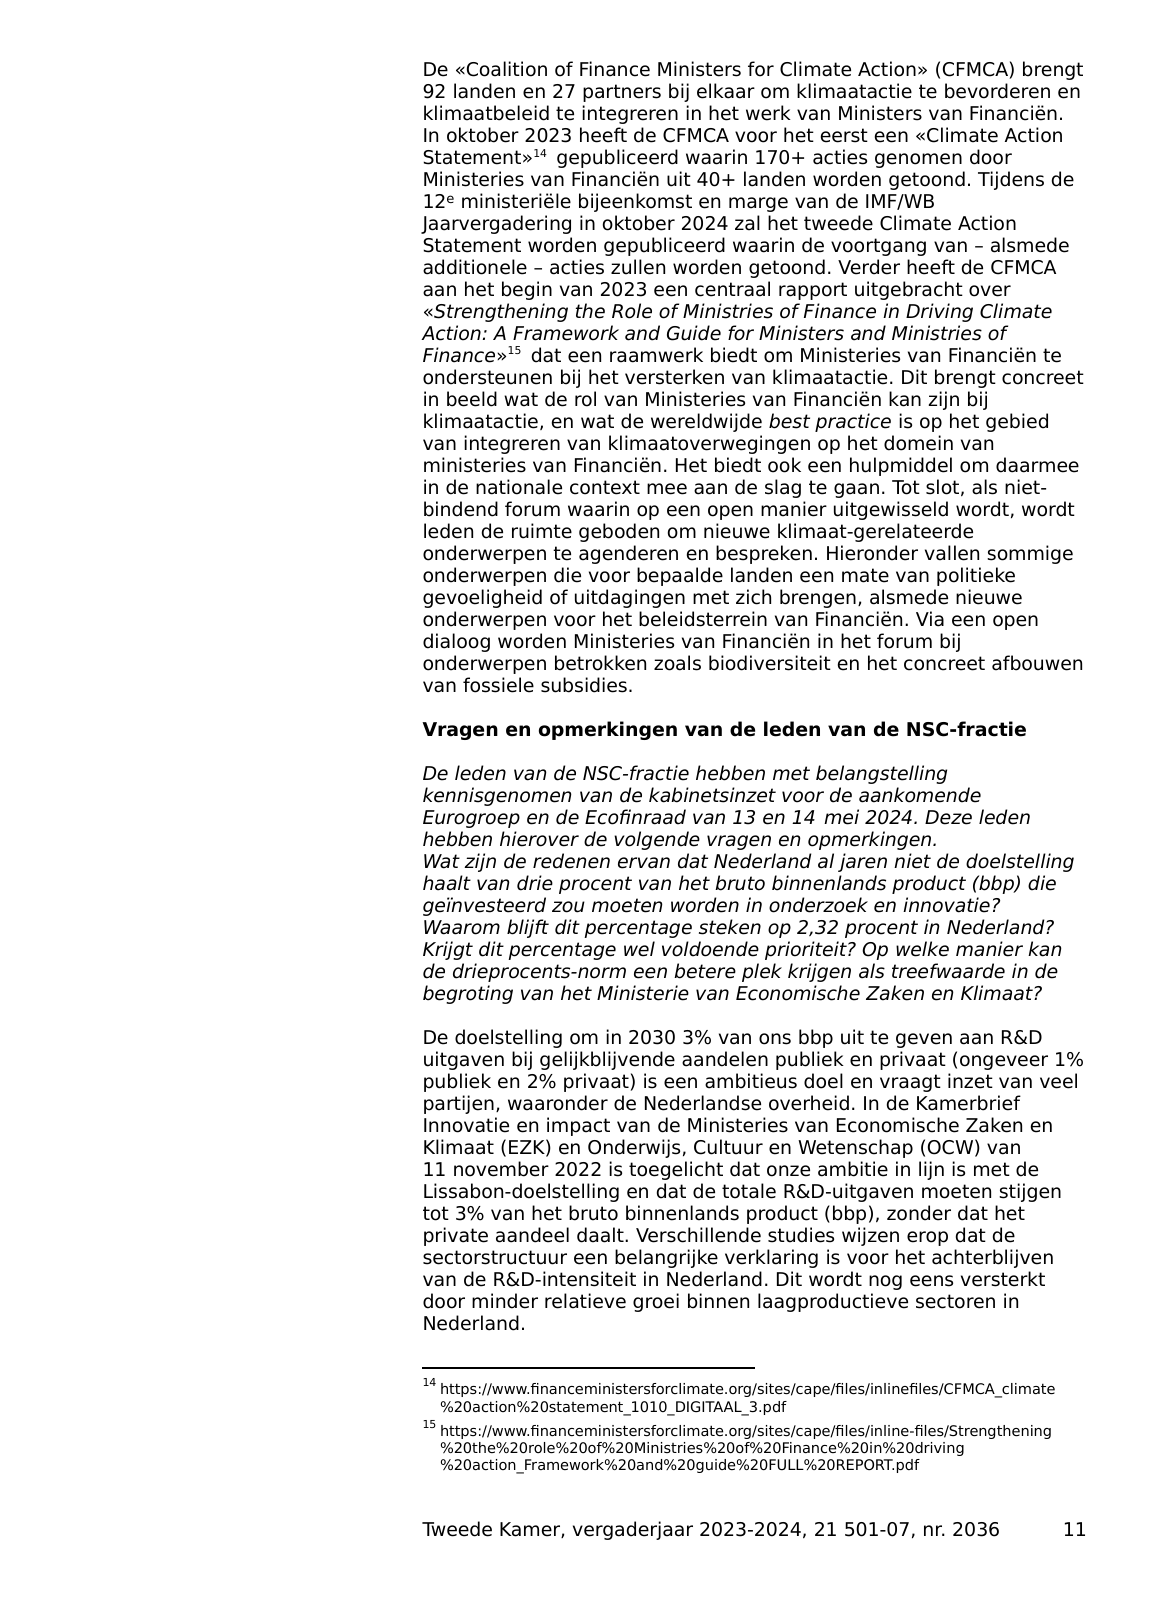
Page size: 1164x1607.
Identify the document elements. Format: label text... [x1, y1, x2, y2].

text Wat zijn de redenen ervan dat Nederland al jaren niet de doelstelling haalt van drie procent van het bruto binnenlands product (bbp) die geïnvesteerd zou moeten worden in onderzoek en innovatie? Waarom blijft dit percentage steken op 2,32 procent in Nederland? Krijgt dit percentage wel voldoende prioriteit? Op welke manier kan de drieprocents-norm een betere plek krijgen als treefwaarde in de begroting van het Ministerie van Economische Zaken en Klimaat? [422, 851, 1087, 1004]
text https://www.financeministersforclimate.org/sites/cape/files/inlinefiles/CFMCA_climate%20action%20statement_1010_DIGITAAL_3.pdf [422, 1377, 1087, 1416]
text De doelstelling om in 2030 3% van ons bbp uit te geven aan R&D uitgaven bij gelijkblijvende aandelen publiek en privaat (ongeveer 1% publiek en 2% privaat) is een ambitieus doel en vraagt inzet van veel partijen, waaronder de Nederlandse overheid. In de Kamerbrief Innovatie en impact van de Ministeries van Economische Zaken en Klimaat (EZK) en Onderwijs, Cultuur en Wetenschap (OCW) van 11 november 2022 is toegelicht dat onze ambitie in lijn is met de Lissabon-doelstelling en dat de totale R&D-uitgaven moeten stijgen tot 3% van het bruto binnenlands product (bbp), zonder dat het private aandeel daalt. Verschillende studies wijzen erop dat de sectorstructuur een belangrijke verklaring is voor het achterblijven van de R&D-intensiteit in Nederland. Dit wordt nog eens versterkt door minder relatieve groei binnen laagproductieve sectoren in Nederland. [422, 1027, 1087, 1334]
text De «Coalition of Finance Ministers for Climate Action» (CFMCA) brengt 92 landen en 27 partners bij elkaar om klimaatactie te bevorderen en klimaatbeleid te integreren in het werk van Ministers van Financiën. In oktober 2023 heeft de CFMCA voor het eerst een «Climate Action Statement» gepubliceerd waarin 170+ acties genomen door Ministeries van Financiën uit 40+ landen worden getoond. Tijdens de 12e ministeriële bijeenkomst en marge van de IMF/WB Jaarvergadering in oktober 2024 zal het tweede Climate Action Statement worden gepubliceerd waarin de voortgang van – alsmede additionele – acties zullen worden getoond. Verder heeft de CFMCA aan het begin van 2023 een centraal rapport uitgebracht over «Strengthening the Role of Ministries of Finance in Driving Climate Action: A Framework and Guide for Ministers and Ministries of Finance» dat een raamwerk biedt om Ministeries van Financiën te ondersteunen bij het versterken van klimaatactie. Dit brengt concreet in beeld wat de rol van Ministeries van Financiën kan zijn bij klimaatactie, en wat de wereldwijde best practice is op het gebied van integreren van klimaatoverwegingen op het domein van ministeries van Financiën. Het biedt ook een hulpmiddel om daarmee in de nationale context mee aan de slag te gaan. Tot slot, als niet-bindend forum waarin op een open manier uitgewisseld wordt, wordt leden de ruimte geboden om nieuwe klimaat-gerelateerde onderwerpen te agenderen en bespreken. Hieronder vallen sommige onderwerpen die voor bepaalde landen een mate van politieke gevoeligheid of uitdagingen met zich brengen, alsmede nieuwe onderwerpen voor het beleidsterrein van Financiën. Via een open dialoog worden Ministeries van Financiën in het forum bij onderwerpen betrokken zoals biodiversiteit en het concreet afbouwen van fossiele subsidies. [422, 59, 1087, 696]
text De leden van de NSC-fractie hebben met belangstelling kennisgenomen van de kabinetsinzet voor de aankomende Eurogroep en de Ecofinraad van 13 en 14 mei 2024. Deze leden hebben hierover de volgende vragen en opmerkingen. [422, 763, 1087, 851]
text https://www.financeministersforclimate.org/sites/cape/files/inline-files/Strengthening%20the%20role%20of%20Ministries%20of%20Finance%20in%20driving%20action_Framework%20and%20guide%20FULL%20REPORT.pdf [422, 1418, 1087, 1474]
subtitle Vragen en opmerkingen van de leden van de NSC-fractie [422, 719, 1087, 741]
